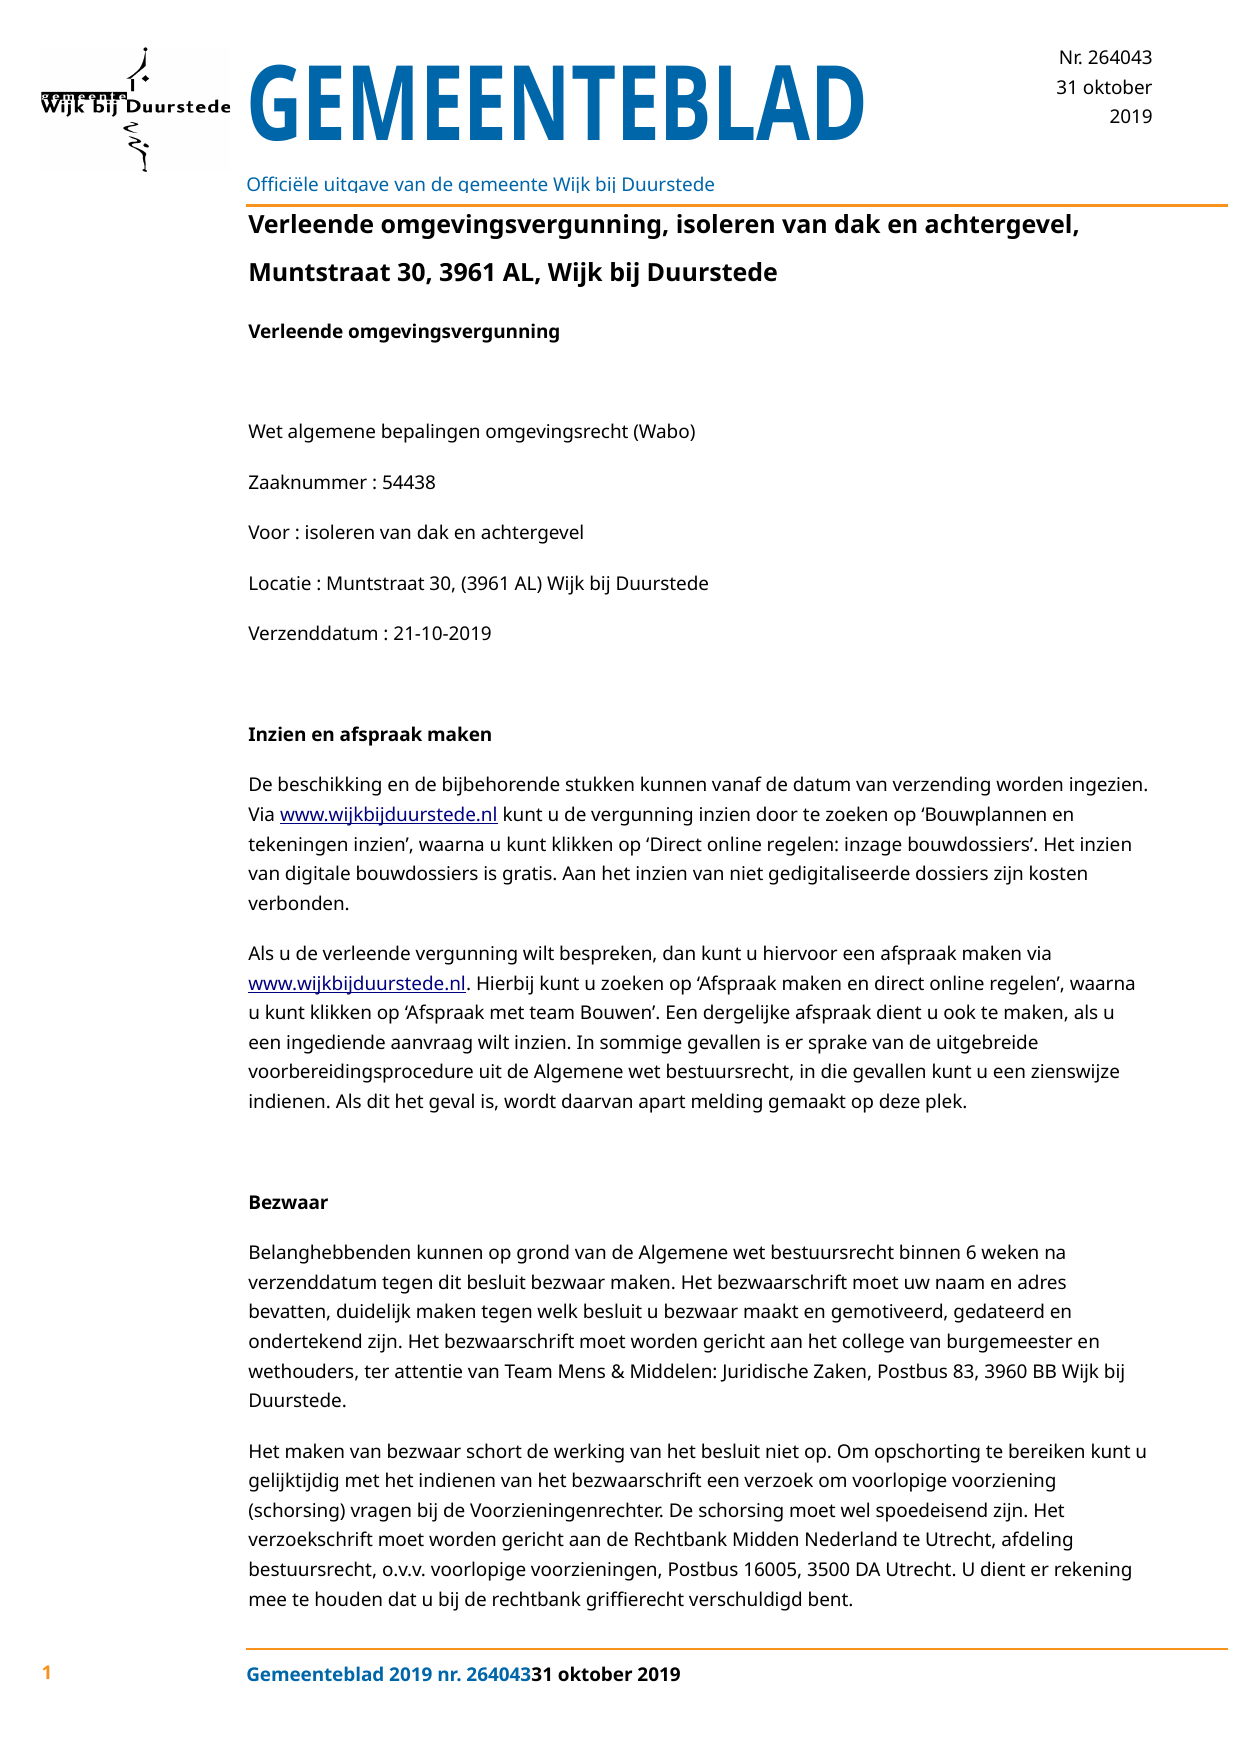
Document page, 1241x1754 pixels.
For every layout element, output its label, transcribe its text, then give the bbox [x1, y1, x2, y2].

text Verzenddatum : 21-10-2019 [248, 620, 1152, 646]
picture [41, 47, 231, 172]
text Verleende omgevingsvergunning, isoleren van dak en achtergevel, Muntstraat 30, 3961 AL, Wijk bij Duurstede [248, 207, 1152, 288]
text Zaaknummer : 54438 [248, 469, 1152, 495]
text Verleende omgevingsvergunning [248, 318, 1152, 344]
text Belanghebbenden kunnen op grond van de Algemene wet bestuursrecht binnen 6 weken na verzenddatum tegen dit besluit bezwaar maken. Het bezwaarschrift moet uw naam en adres bevatten, duidelijk maken tegen welk besluit u bezwaar maakt en gemotiveerd, gedateerd en ondertekend zijn. Het bezwaarschrift moet worden gericht aan het college van burgemeester en wethouders, ter attentie van Team Mens & Middelen: Juridische Zaken, Postbus 83, 3960 BB Wijk bij Duurstede. [248, 1239, 1152, 1413]
text Wet algemene bepalingen omgevingsrecht (Wabo) [248, 419, 1152, 444]
text Als u de verleende vergunning wilt bespreken, dan kunt u hiervoor een afspraak maken via www.wijkbijduurstede.nl. Hierbij kunt u zoeken op ‘Afspraak maken en direct online regelen’, waarna u kunt klikken op ‘Afspraak met team Bouwen’. Een dergelijke afspraak dient u ook te maken, als u een ingediende aanvraag wilt inzien. In sommige gevallen is er sprake van de uitgebreide voorbereidingsprocedure uit de Algemene wet bestuursrecht, in die gevallen kunt u een zienswijze indienen. Als dit het geval is, wordt daarvan apart melding gemaakt op deze plek. [248, 940, 1152, 1114]
text De beschikking en de bijbehorende stukken kunnen vanaf de datum van verzending worden ingezien. Via www.wijkbijduurstede.nl kunt u de vergunning inzien door te zoeken op ‘Bouwplannen en tekeningen inzien’, waarna u kunt klikken op ‘Direct online regelen: inzage bouwdossiers’. Het inzien van digitale bouwdossiers is gratis. Aan het inzien van niet gedigitaliseerde dossiers zijn kosten verbonden. [248, 772, 1152, 916]
text Locatie : Muntstraat 30, (3961 AL) Wijk bij Duurstede [248, 570, 1152, 596]
text Inzien en afspraak maken [248, 721, 1152, 747]
text Bezwaar [248, 1189, 1152, 1215]
text Voor : isoleren van dak en achtergevel [248, 519, 1152, 545]
text Het maken van bezwaar schort de werking van het besluit niet op. Om opschorting te bereiken kunt u gelijktijdig met het indienen van het bezwaarschrift een verzoek om voorlopige voorziening (schorsing) vragen bij de Voorzieningenrechter. De schorsing moet wel spoedeisend zijn. Het verzoekschrift moet worden gericht aan de Rechtbank Midden Nederland te Utrecht, afdeling bestuursrecht, o.v.v. voorlopige voorzieningen, Postbus 16005, 3500 DA Utrecht. U dient er rekening mee te houden dat u bij de rechtbank griffierecht verschuldigd bent. [248, 1438, 1152, 1612]
